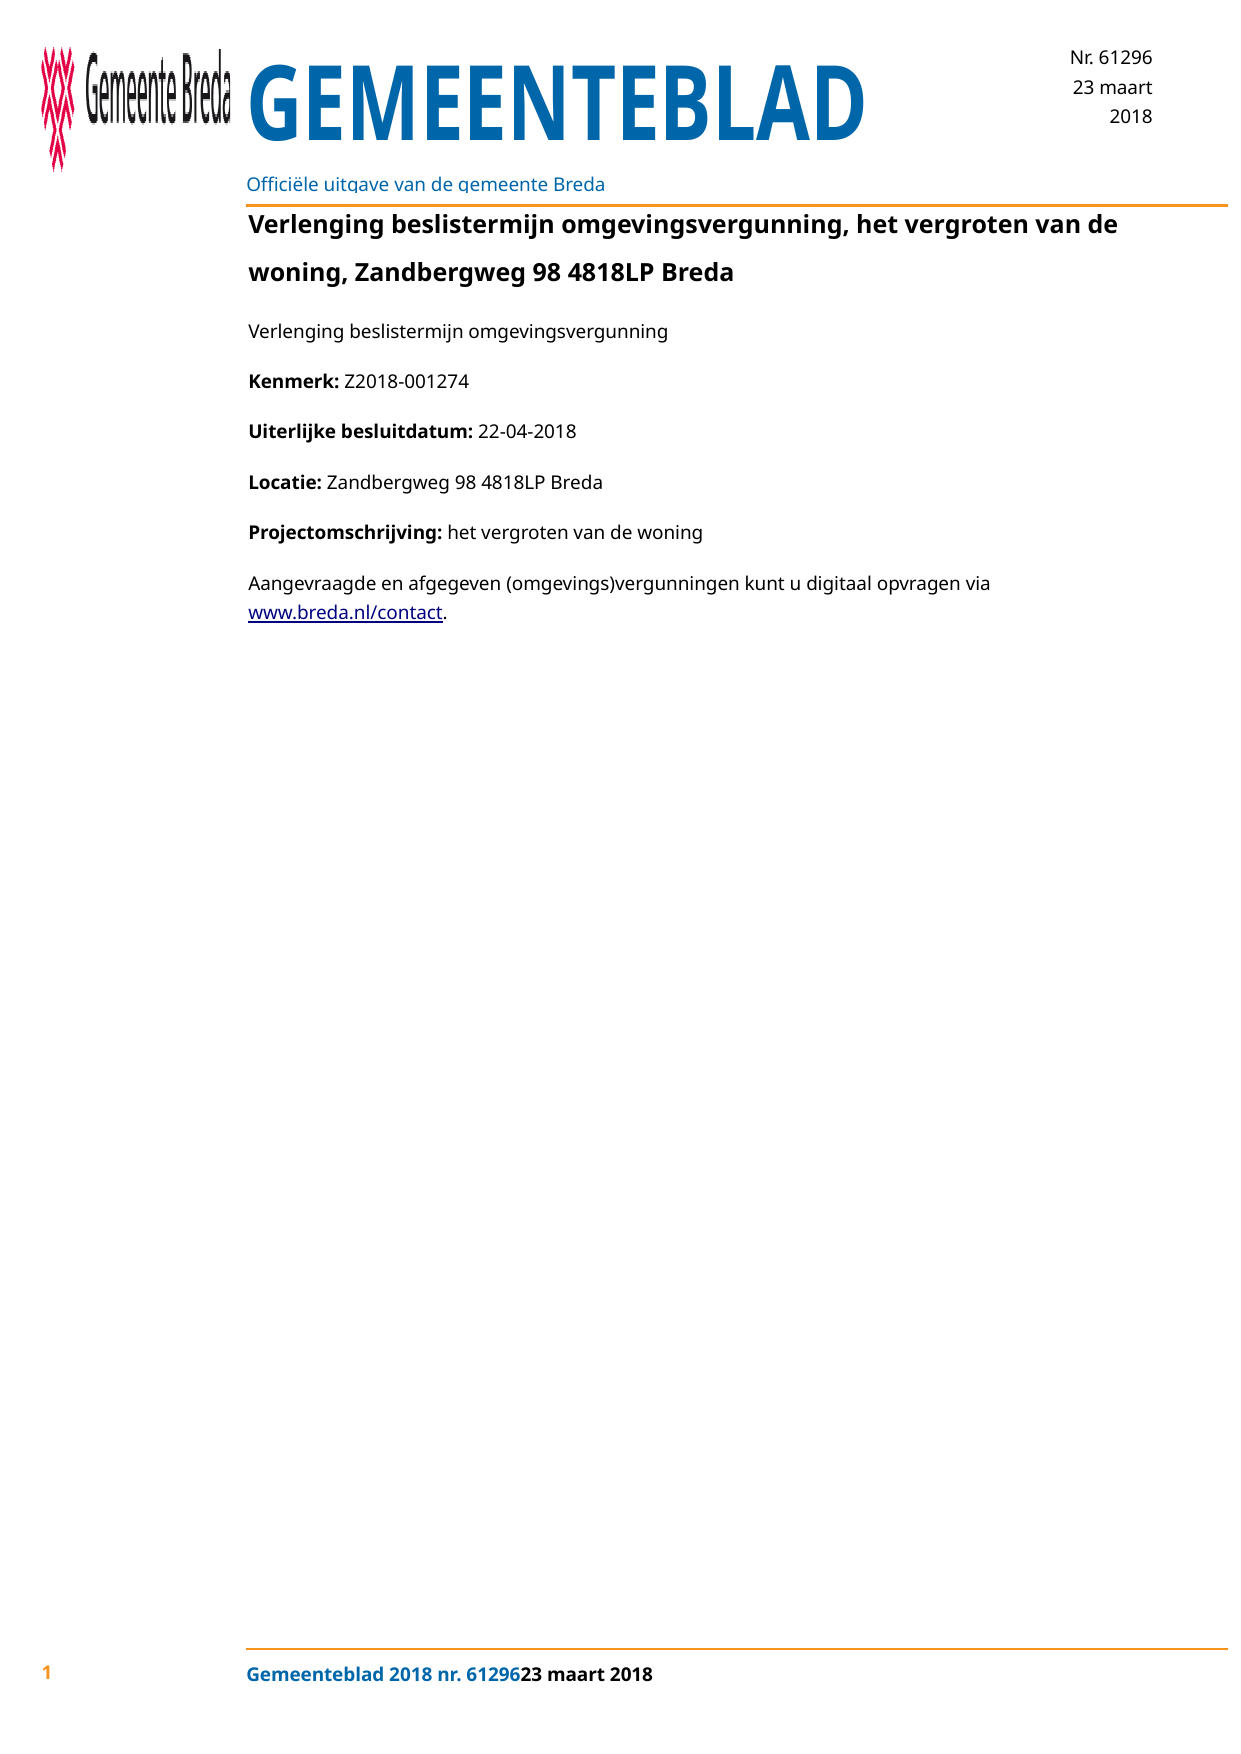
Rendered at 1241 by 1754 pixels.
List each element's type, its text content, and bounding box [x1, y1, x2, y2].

text Aangevraagde en afgegeven (omgevings)vergunningen kunt u digitaal opvragen via www.breda.nl/contact. [248, 570, 1152, 625]
text Verlenging beslistermijn omgevingsvergunning [248, 318, 1152, 344]
text Locatie: Zandbergweg 98 4818LP Breda [248, 469, 1152, 495]
picture [41, 47, 231, 172]
text Uiterlijke besluitdatum: 22-04-2018 [248, 419, 1152, 444]
text Kenmerk: Z2018-001274 [248, 368, 1152, 394]
text Verlenging beslistermijn omgevingsvergunning, het vergroten van de woning, Zandbergweg 98 4818LP Breda [248, 207, 1152, 288]
text Projectomschrijving: het vergroten van de woning [248, 519, 1152, 545]
